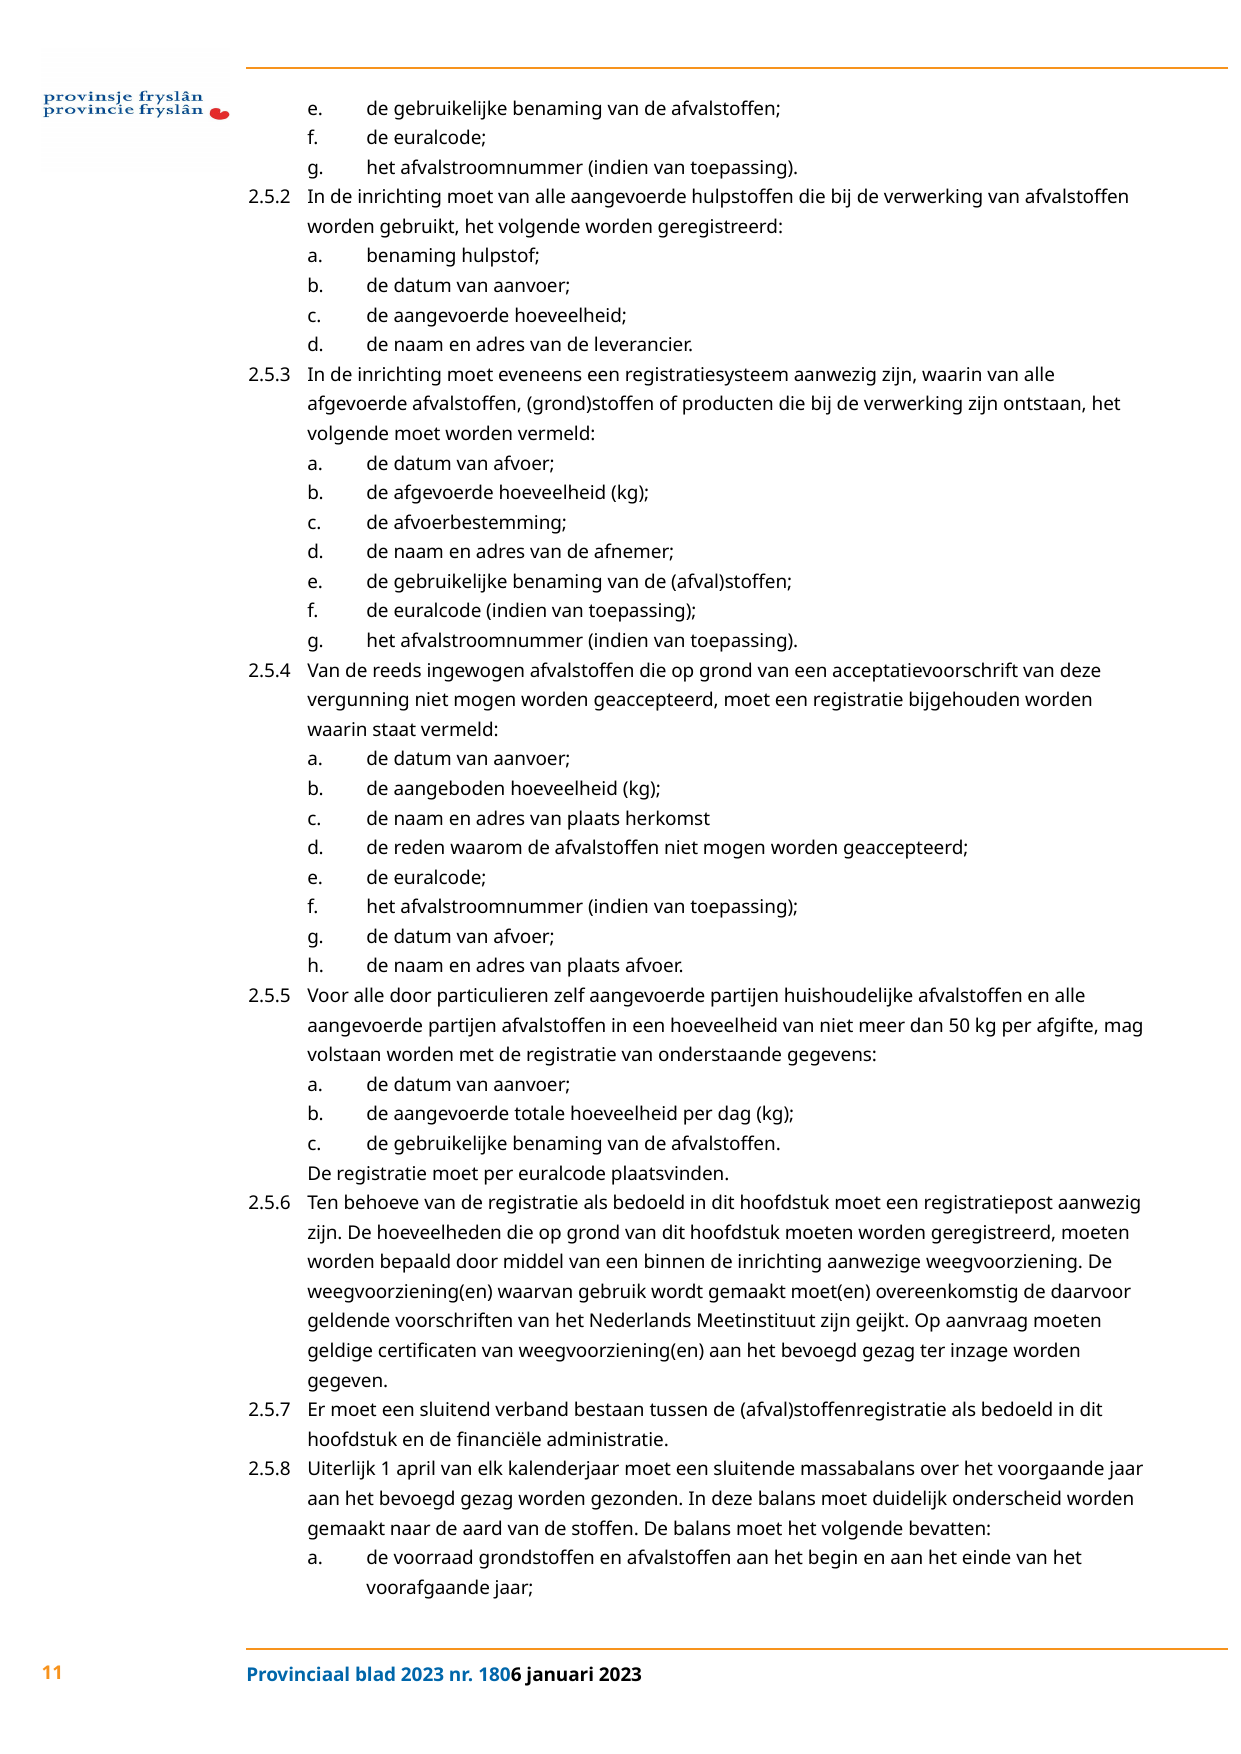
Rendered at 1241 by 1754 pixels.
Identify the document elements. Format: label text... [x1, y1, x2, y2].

list de datum van afvoer; [307, 923, 1152, 949]
list de euralcode; [307, 864, 1152, 890]
list de gebruikelijke benaming van de (afval)stoffen; [307, 568, 1152, 594]
list de aangevoerde hoeveelheid; [307, 302, 1152, 328]
list de euralcode (indien van toepassing); [307, 598, 1152, 623]
list het afvalstroomnummer (indien van toepassing); [307, 893, 1152, 919]
list de datum van afvoer; [307, 450, 1152, 476]
list de voorraad grondstoffen en afvalstoffen aan het begin en aan het einde van het voorafgaande jaar; [307, 1544, 1152, 1600]
list Voor alle door particulieren zelf aangevoerde partijen huishoudelijke afvalstoffen en alle aangevoerde partijen afvalstoffen in een hoeveelheid van niet meer dan 50 kg per afgifte, mag volstaan worden met de registratie van onderstaande gegevens: [248, 982, 1152, 1067]
list de naam en adres van de afnemer; [307, 538, 1152, 564]
list de gebruikelijke benaming van de afvalstoffen. [307, 1130, 1152, 1156]
list Van de reeds ingewogen afvalstoffen die op grond van een acceptatievoorschrift van deze vergunning niet mogen worden geaccepteerd, moet een registratie bijgehouden worden waarin staat vermeld: [248, 657, 1152, 742]
list In de inrichting moet eveneens een registratiesysteem aanwezig zijn, waarin van alle afgevoerde afvalstoffen, (grond)stoffen of producten die bij de verwerking zijn ontstaan, het volgende moet worden vermeld: [248, 361, 1152, 446]
list de naam en adres van plaats herkomst [307, 805, 1152, 831]
list het afvalstroomnummer (indien van toepassing). [307, 627, 1152, 653]
list benaming hulpstof; [307, 243, 1152, 268]
list Uiterlijk 1 april van elk kalenderjaar moet een sluitende massabalans over het voorgaande jaar aan het bevoegd gezag worden gezonden. In deze balans moet duidelijk onderscheid worden gemaakt naar de aard van de stoffen. De balans moet het volgende bevatten: [248, 1456, 1152, 1541]
list de datum van aanvoer; [307, 1071, 1152, 1097]
list de aangeboden hoeveelheid (kg); [307, 775, 1152, 801]
list De registratie moet per euralcode plaatsvinden. [248, 1160, 1152, 1186]
list de reden waarom de afvalstoffen niet mogen worden geaccepteerd; [307, 834, 1152, 860]
list de afvoerbestemming; [307, 509, 1152, 535]
list Ten behoeve van de registratie als bedoeld in dit hoofdstuk moet een registratiepost aanwezig zijn. De hoeveelheden die op grond van dit hoofdstuk moeten worden geregistreerd, moeten worden bepaald door middel van een binnen de inrichting aanwezige weegvoorziening. De weegvoorziening(en) waarvan gebruik wordt gemaakt moet(en) overeenkomstig de daarvoor geldende voorschriften van het Nederlands Meetinstituut zijn geijkt. Op aanvraag moeten geldige certificaten van weegvoorziening(en) aan het bevoegd gezag ter inzage worden gegeven. [248, 1189, 1152, 1393]
list de datum van aanvoer; [307, 272, 1152, 298]
list Er moet een sluitend verband bestaan tussen de (afval)stoffenregistratie als bedoeld in dit hoofdstuk en de financiële administratie. [248, 1396, 1152, 1452]
list de euralcode; [307, 124, 1152, 150]
list de naam en adres van plaats afvoer. [307, 953, 1152, 978]
list de datum van aanvoer; [307, 746, 1152, 771]
picture [41, 47, 231, 172]
list de naam en adres van de leverancier. [307, 331, 1152, 357]
list de gebruikelijke benaming van de afvalstoffen; [307, 95, 1152, 121]
list In de inrichting moet van alle aangevoerde hulpstoffen die bij de verwerking van afvalstoffen worden gebruikt, het volgende worden geregistreerd: [248, 183, 1152, 239]
list de aangevoerde totale hoeveelheid per dag (kg); [307, 1101, 1152, 1126]
list de afgevoerde hoeveelheid (kg); [307, 479, 1152, 505]
list het afvalstroomnummer (indien van toepassing). [307, 154, 1152, 180]
